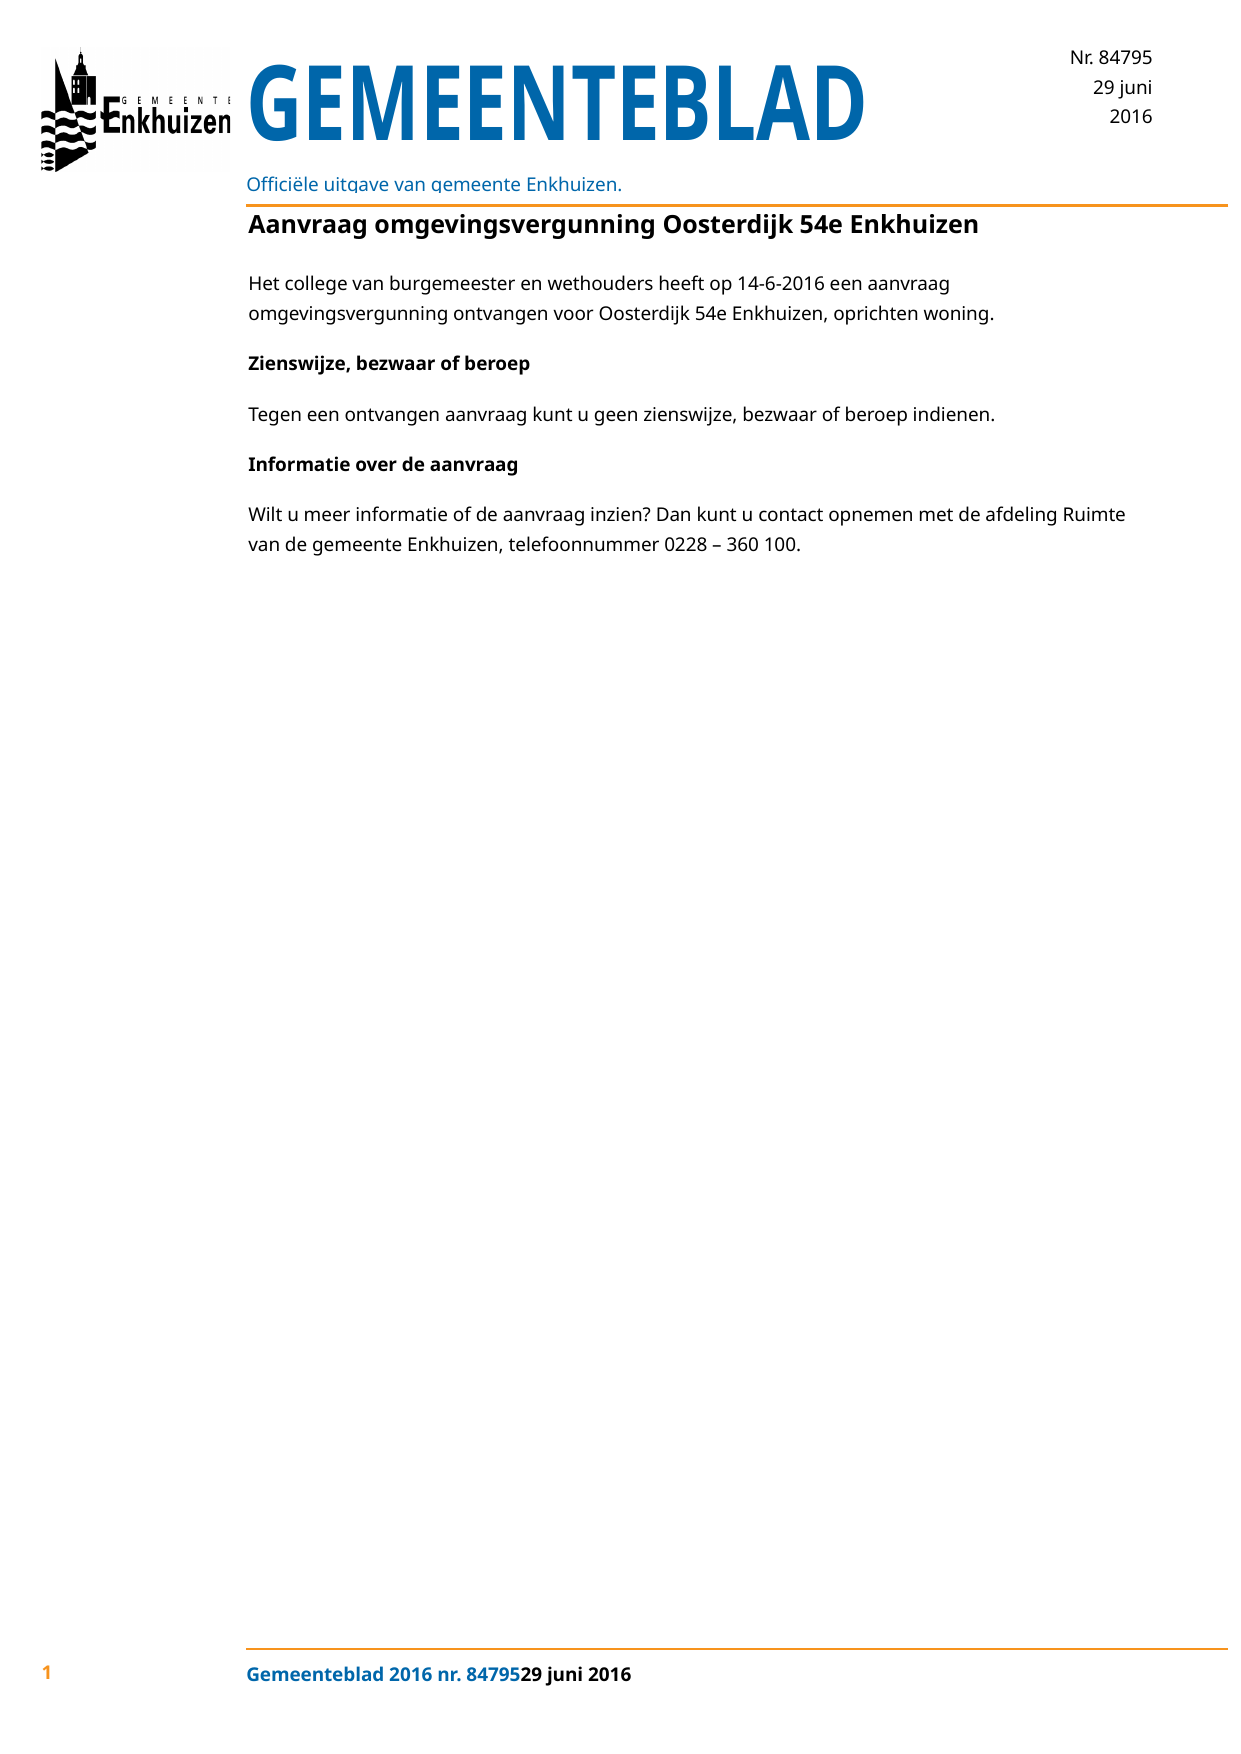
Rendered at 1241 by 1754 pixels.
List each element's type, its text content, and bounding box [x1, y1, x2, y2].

text Het college van burgemeester en wethouders heeft op 14-6-2016 een aanvraag omgevingsvergunning ontvangen voor Oosterdijk 54e Enkhuizen, oprichten woning. [248, 270, 1152, 326]
text Tegen een ontvangen aanvraag kunt u geen zienswijze, bezwaar of beroep indienen. [248, 401, 1152, 426]
text Zienswijze, bezwaar of beroep [248, 350, 1152, 376]
text Informatie over de aanvraag [248, 451, 1152, 477]
picture [41, 47, 231, 172]
text Wilt u meer informatie of de aanvraag inzien? Dan kunt u contact opnemen met de afdeling Ruimte van de gemeente Enkhuizen, telefoonnummer 0228 – 360 100. [248, 502, 1152, 557]
text Aanvraag omgevingsvergunning Oosterdijk 54e Enkhuizen [248, 207, 1152, 241]
